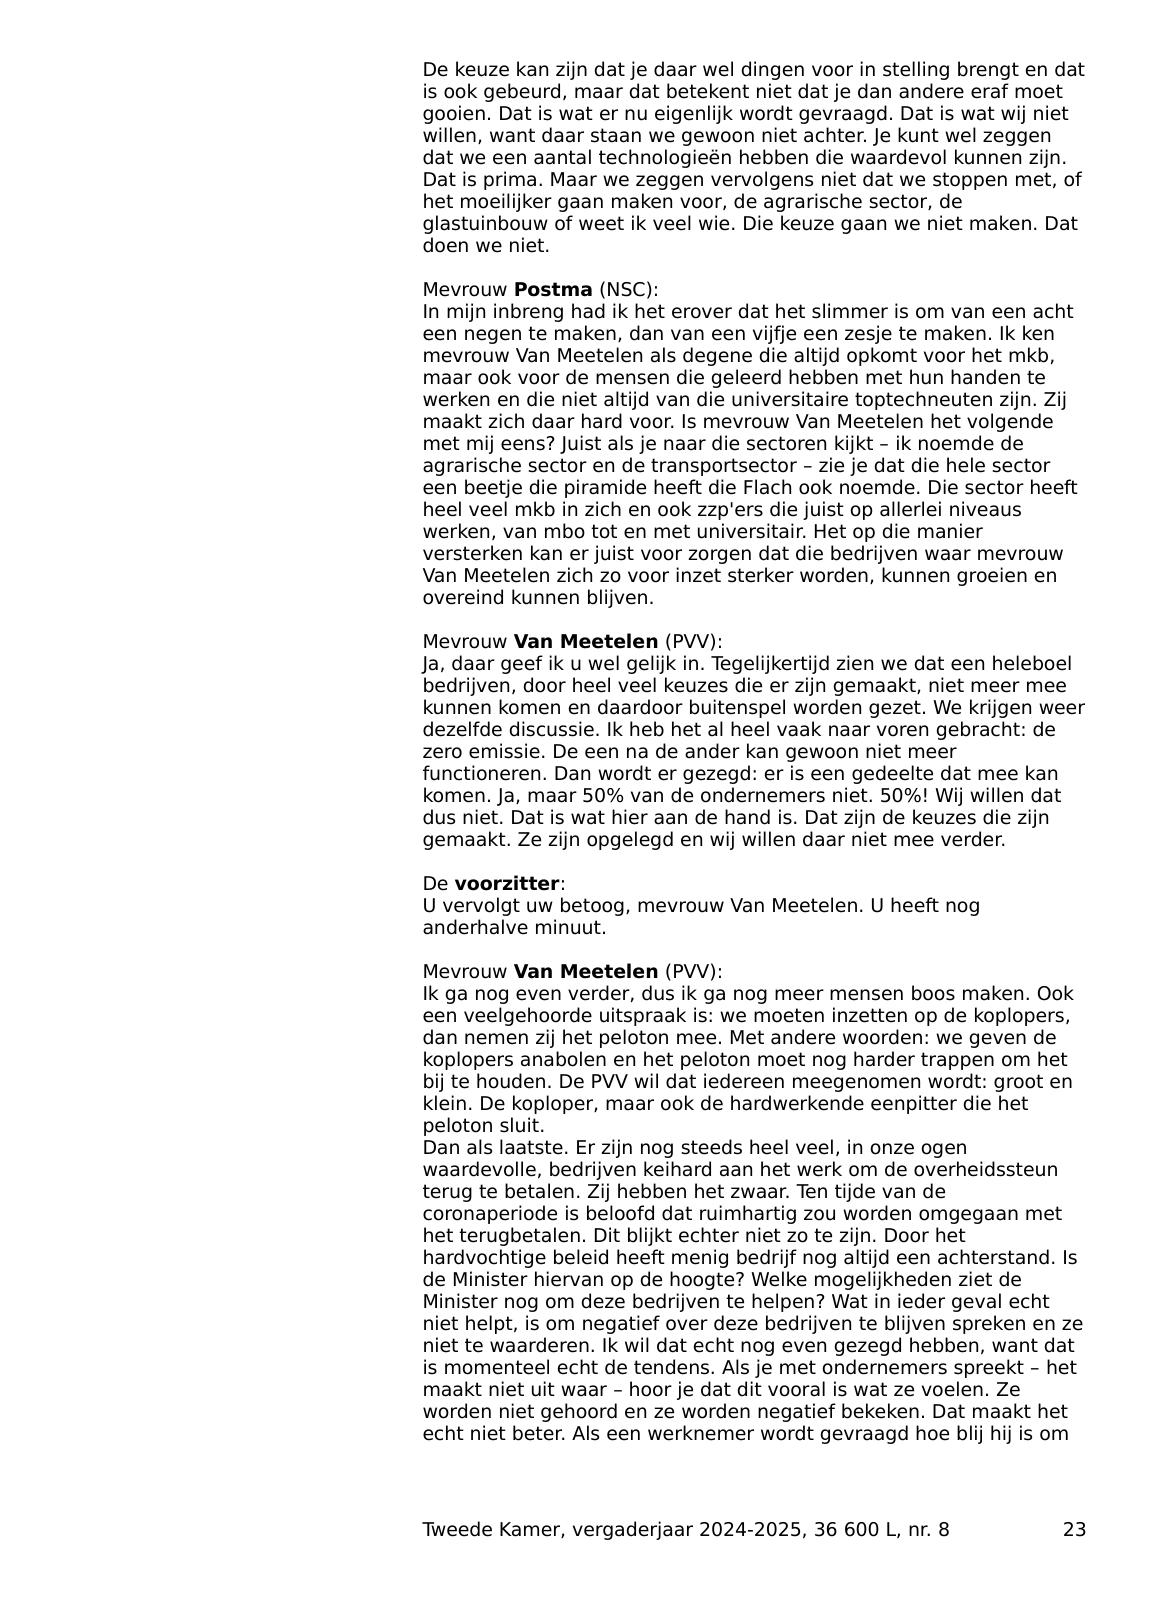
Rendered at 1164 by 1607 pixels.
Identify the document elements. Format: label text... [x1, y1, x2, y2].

text Ja, daar geef ik u wel gelijk in. Tegelijkertijd zien we dat een heleboel bedrijven, door heel veel keuzes die er zijn gemaakt, niet meer mee kunnen komen en daardoor buitenspel worden gezet. We krijgen weer dezelfde discussie. Ik heb het al heel vaak naar voren gebracht: de zero emissie. De een na de ander kan gewoon niet meer functioneren. Dan wordt er gezegd: er is een gedeelte dat mee kan komen. Ja, maar 50% van de ondernemers niet. 50%! Wij willen dat dus niet. Dat is wat hier aan de hand is. Dat zijn de keuzes die zijn gemaakt. Ze zijn opgelegd en wij willen daar niet mee verder. [422, 653, 1087, 851]
text U vervolgt uw betoog, mevrouw Van Meetelen. U heeft nog anderhalve minuut. [422, 895, 1087, 939]
text Mevrouw Van Meetelen (PVV): [422, 631, 1087, 653]
text Ik ga nog even verder, dus ik ga nog meer mensen boos maken. Ook een veelgehoorde uitspraak is: we moeten inzetten op de koplopers, dan nemen zij het peloton mee. Met andere woorden: we geven de koplopers anabolen en het peloton moet nog harder trappen om het bij te houden. De PVV wil dat iedereen meegenomen wordt: groot en klein. De koploper, maar ook de hardwerkende eenpitter die het peloton sluit. [422, 983, 1087, 1137]
text Dan als laatste. Er zijn nog steeds heel veel, in onze ogen waardevolle, bedrijven keihard aan het werk om de overheidssteun terug te betalen. Zij hebben het zwaar. Ten tijde van de coronaperiode is beloofd dat ruimhartig zou worden omgegaan met het terugbetalen. Dit blijkt echter niet zo te zijn. Door het hardvochtige beleid heeft menig bedrijf nog altijd een achterstand. Is de Minister hiervan op de hoogte? Welke mogelijkheden ziet de Minister nog om deze bedrijven te helpen? Wat in ieder geval echt niet helpt, is om negatief over deze bedrijven te blijven spreken en ze niet te waarderen. Ik wil dat echt nog even gezegd hebben, want dat is momenteel echt de tendens. Als je met ondernemers spreekt – het maakt niet uit waar – hoor je dat dit vooral is wat ze voelen. Ze worden niet gehoord en ze worden negatief bekeken. Dat maakt het echt niet beter. Als een werknemer wordt gevraagd hoe blij hij is om [422, 1137, 1087, 1444]
text Mevrouw Van Meetelen (PVV): [422, 961, 1087, 983]
text De keuze kan zijn dat je daar wel dingen voor in stelling brengt en dat is ook gebeurd, maar dat betekent niet dat je dan andere eraf moet gooien. Dat is wat er nu eigenlijk wordt gevraagd. Dat is wat wij niet willen, want daar staan we gewoon niet achter. Je kunt wel zeggen dat we een aantal technologieën hebben die waardevol kunnen zijn. Dat is prima. Maar we zeggen vervolgens niet dat we stoppen met, of het moeilijker gaan maken voor, de agrarische sector, de glastuinbouw of weet ik veel wie. Die keuze gaan we niet maken. Dat doen we niet. [422, 59, 1087, 257]
text Mevrouw Postma (NSC): [422, 279, 1087, 301]
text In mijn inbreng had ik het erover dat het slimmer is om van een acht een negen te maken, dan van een vijfje een zesje te maken. Ik ken mevrouw Van Meetelen als degene die altijd opkomt voor het mkb, maar ook voor de mensen die geleerd hebben met hun handen te werken en die niet altijd van die universitaire toptechneuten zijn. Zij maakt zich daar hard voor. Is mevrouw Van Meetelen het volgende met mij eens? Juist als je naar die sectoren kijkt – ik noemde de agrarische sector en de transportsector – zie je dat die hele sector een beetje die piramide heeft die Flach ook noemde. Die sector heeft heel veel mkb in zich en ook zzp'ers die juist op allerlei niveaus werken, van mbo tot en met universitair. Het op die manier versterken kan er juist voor zorgen dat die bedrijven waar mevrouw Van Meetelen zich zo voor inzet sterker worden, kunnen groeien en overeind kunnen blijven. [422, 301, 1087, 609]
text De voorzitter: [422, 873, 1087, 895]
